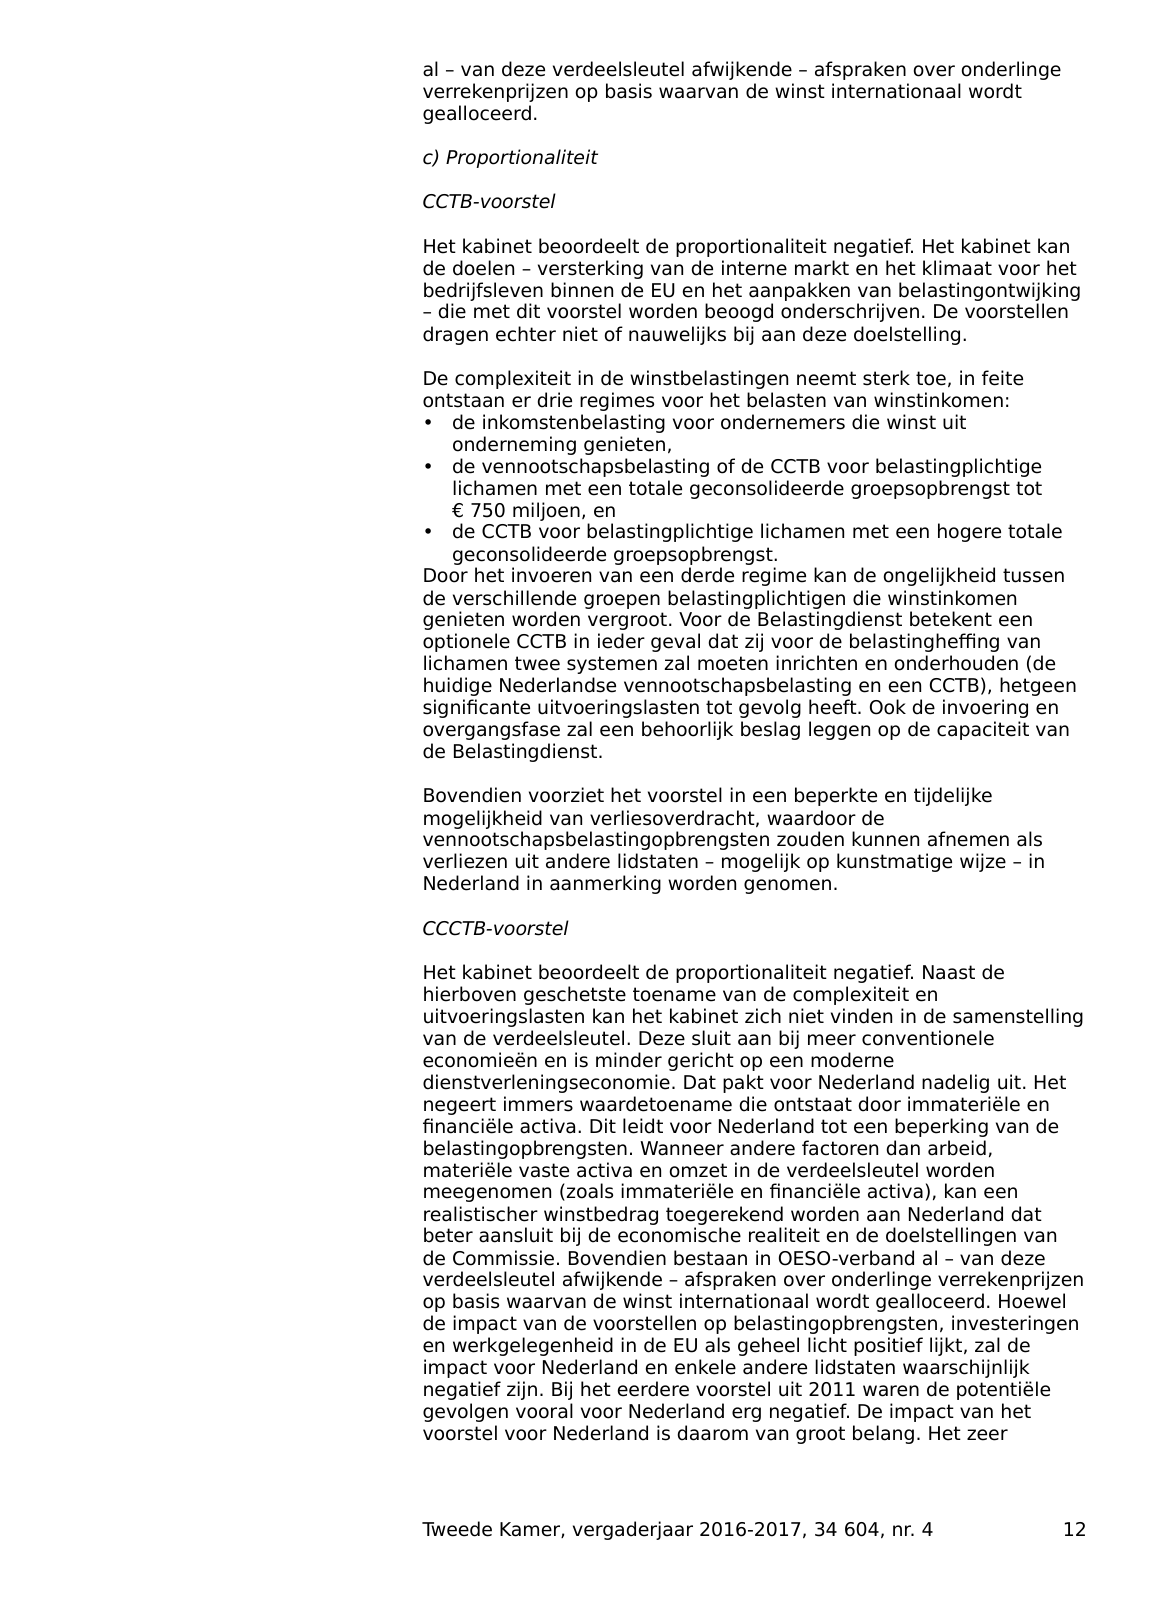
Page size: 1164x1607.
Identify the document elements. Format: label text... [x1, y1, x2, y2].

subtitle CCCTB-voorstel [422, 917, 1087, 939]
text Het kabinet beoordeelt de proportionaliteit negatief. Het kabinet kan de doelen – versterking van de interne markt en het klimaat voor het bedrijfsleven binnen de EU en het aanpakken van belastingontwijking – die met dit voorstel worden beoogd onderschrijven. De voorstellen dragen echter niet of nauwelijks bij aan deze doelstelling. [422, 236, 1087, 345]
text • de inkomstenbelasting voor ondernemers die winst uit onderneming genieten, [422, 412, 1087, 456]
text Door het invoeren van een derde regime kan de ongelijkheid tussen de verschillende groepen belastingplichtigen die winstinkomen genieten worden vergroot. Voor de Belastingdienst betekent een optionele CCTB in ieder geval dat zij voor de belastingheffing van lichamen twee systemen zal moeten inrichten en onderhouden (de huidige Nederlandse vennootschapsbelasting en een CCTB), hetgeen significante uitvoeringslasten tot gevolg heeft. Ook de invoering en overgangsfase zal een behoorlijk beslag leggen op de capaciteit van de Belastingdienst. [422, 565, 1087, 763]
subtitle CCTB-voorstel [422, 191, 1087, 213]
text Bovendien voorziet het voorstel in een beperkte en tijdelijke mogelijkheid van verliesoverdracht, waardoor de vennootschapsbelastingopbrengsten zouden kunnen afnemen als verliezen uit andere lidstaten – mogelijk op kunstmatige wijze – in Nederland in aanmerking worden genomen. [422, 785, 1087, 895]
text Het kabinet beoordeelt de proportionaliteit negatief. Naast de hierboven geschetste toename van de complexiteit en uitvoeringslasten kan het kabinet zich niet vinden in de samenstelling van de verdeelsleutel. Deze sluit aan bij meer conventionele economieën en is minder gericht op een moderne dienstverleningseconomie. Dat pakt voor Nederland nadelig uit. Het negeert immers waardetoename die ontstaat door immateriële en financiële activa. Dit leidt voor Nederland tot een beperking van de belastingopbrengsten. Wanneer andere factoren dan arbeid, materiële vaste activa en omzet in de verdeelsleutel worden meegenomen (zoals immateriële en financiële activa), kan een realistischer winstbedrag toegerekend worden aan Nederland dat beter aansluit bij de economische realiteit en de doelstellingen van de Commissie. Bovendien bestaan in OESO-verband al – van deze verdeelsleutel afwijkende – afspraken over onderlinge verrekenprijzen op basis waarvan de winst internationaal wordt gealloceerd. Hoewel de impact van de voorstellen op belastingopbrengsten, investeringen en werkgelegenheid in de EU als geheel licht positief lijkt, zal de impact voor Nederland en enkele andere lidstaten waarschijnlijk negatief zijn. Bij het eerdere voorstel uit 2011 waren de potentiële gevolgen vooral voor Nederland erg negatief. De impact van het voorstel voor Nederland is daarom van groot belang. Het zeer [422, 962, 1087, 1445]
text • de CCTB voor belastingplichtige lichamen met een hogere totale geconsolideerde groepsopbrengst. [422, 521, 1087, 565]
text al – van deze verdeelsleutel afwijkende – afspraken over onderlinge verrekenprijzen op basis waarvan de winst internationaal wordt gealloceerd. [422, 59, 1087, 125]
subtitle c) Proportionaliteit [422, 147, 1087, 169]
text • de vennootschapsbelasting of de CCTB voor belastingplichtige lichamen met een totale geconsolideerde groepsopbrengst tot € 750 miljoen, en [422, 456, 1087, 521]
text De complexiteit in de winstbelastingen neemt sterk toe, in feite ontstaan er drie regimes voor het belasten van winstinkomen: [422, 368, 1087, 412]
